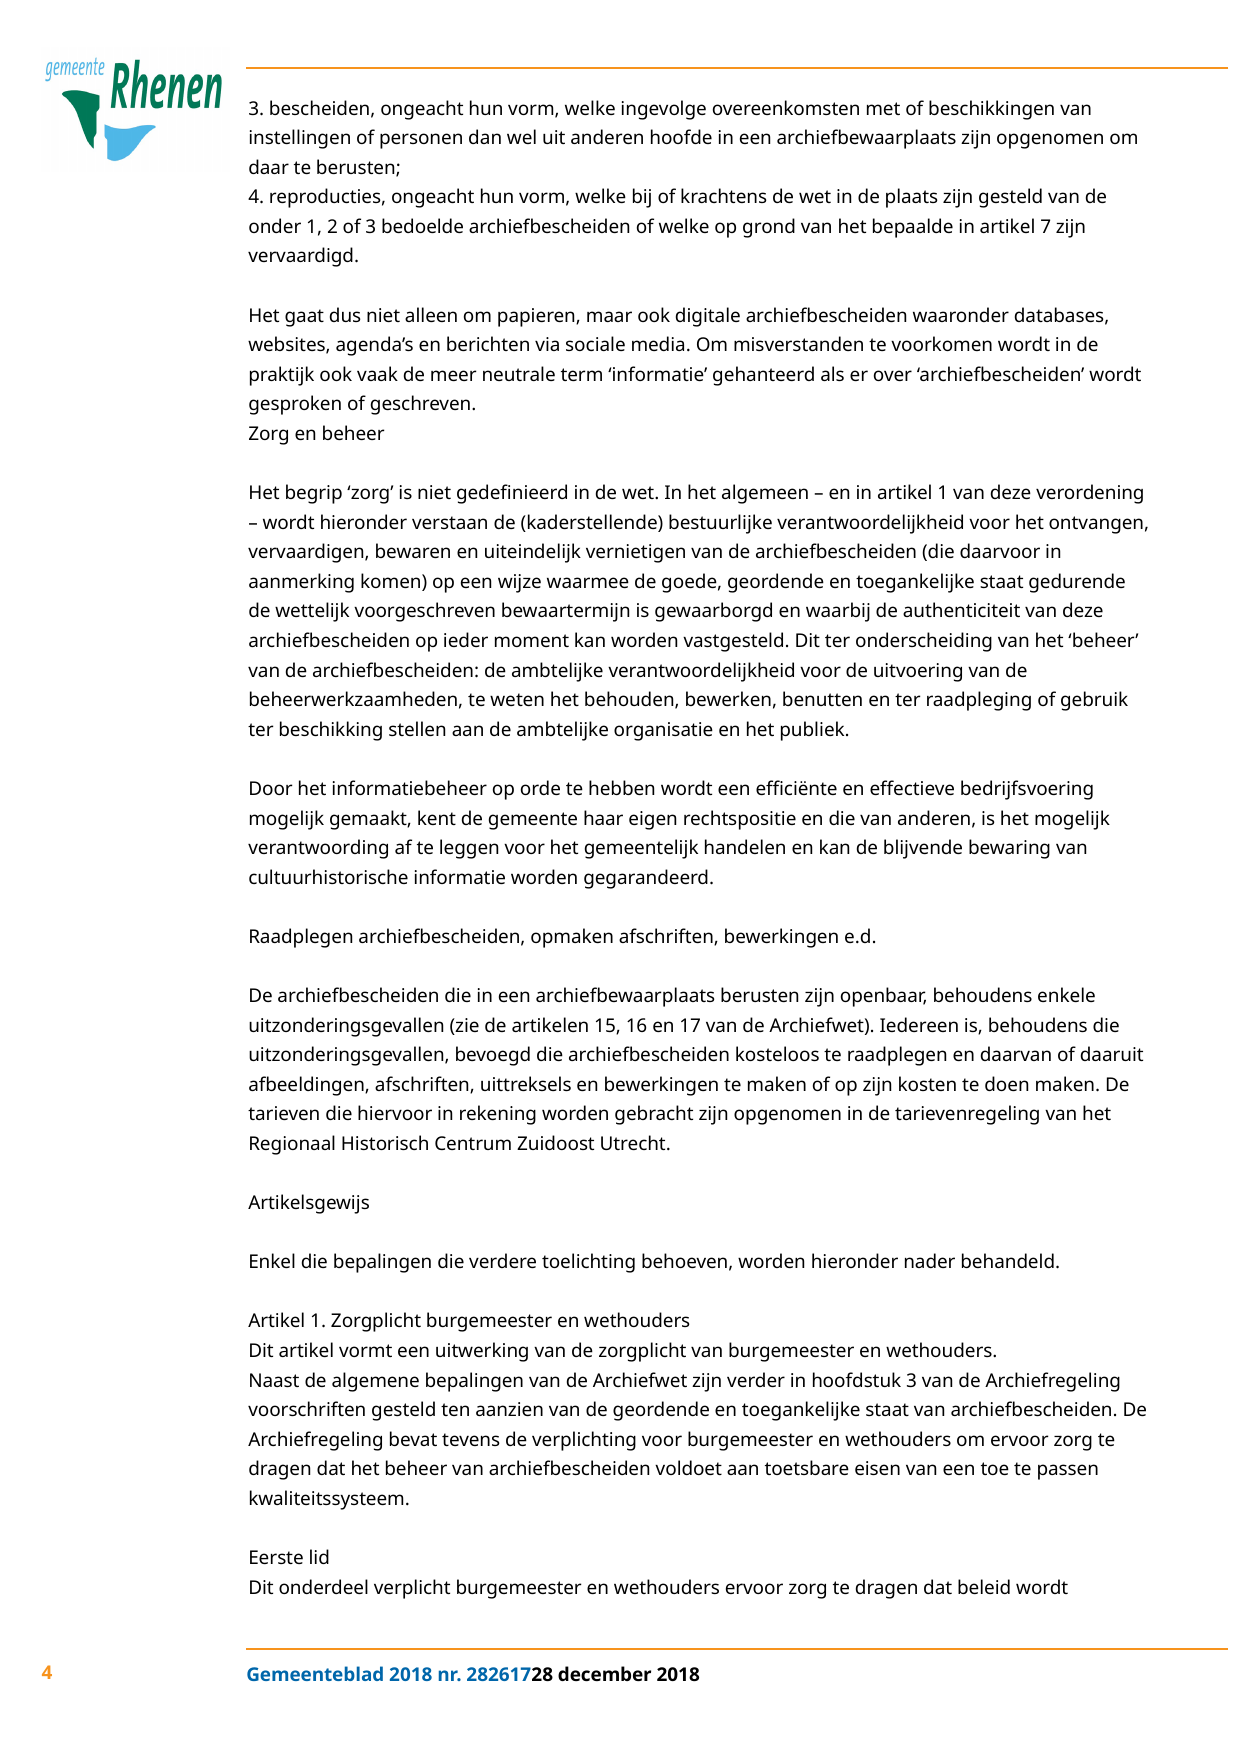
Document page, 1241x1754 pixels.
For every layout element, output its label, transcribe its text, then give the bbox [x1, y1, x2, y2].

text Eerste lid [248, 1544, 1152, 1570]
picture [41, 47, 231, 172]
text 3. bescheiden, ongeacht hun vorm, welke ingevolge overeenkomsten met of beschikkingen van instellingen of personen dan wel uit anderen hoofde in een archiefbewaarplaats zijn opgenomen om daar te berusten; [248, 95, 1152, 180]
text Artikel 1. Zorgplicht burgemeester en wethouders [248, 1308, 1152, 1333]
text Naast de algemene bepalingen van de Archiefwet zijn verder in hoofdstuk 3 van de Archiefregeling voorschriften gesteld ten aanzien van de geordende en toegankelijke staat van archiefbescheiden. De Archiefregeling bevat tevens de verplichting voor burgemeester en wethouders om ervoor zorg te dragen dat het beheer van archiefbescheiden voldoet aan toetsbare eisen van een toe te passen kwaliteitssysteem. [248, 1367, 1152, 1511]
text Het begrip ‘zorg’ is niet gedefinieerd in de wet. In het algemeen – en in artikel 1 van deze verordening – wordt hieronder verstaan de (kaderstellende) bestuurlijke verantwoordelijkheid voor het ontvangen, vervaardigen, bewaren en uiteindelijk vernietigen van de archiefbescheiden (die daarvoor in aanmerking komen) op een wijze waarmee de goede, geordende en toegankelijke staat gedurende de wettelijk voorgeschreven bewaartermijn is gewaarborgd en waarbij de authenticiteit van deze archiefbescheiden op ieder moment kan worden vastgesteld. Dit ter onderscheiding van het ‘beheer’ van de archiefbescheiden: de ambtelijke verantwoordelijkheid voor de uitvoering van de beheerwerkzaamheden, te weten het behouden, bewerken, benutten en ter raadpleging of gebruik ter beschikking stellen aan de ambtelijke organisatie en het publiek. [248, 479, 1152, 742]
text Enkel die bepalingen die verdere toelichting behoeven, worden hieronder nader behandeld. [248, 1248, 1152, 1274]
text Dit artikel vormt een uitwerking van de zorgplicht van burgemeester en wethouders. [248, 1337, 1152, 1363]
text Artikelsgewijs [248, 1189, 1152, 1215]
text 4. reproducties, ongeacht hun vorm, welke bij of krachtens de wet in de plaats zijn gesteld van de onder 1, 2 of 3 bedoelde archiefbescheiden of welke op grond van het bepaalde in artikel 7 zijn vervaardigd. [248, 183, 1152, 268]
text Het gaat dus niet alleen om papieren, maar ook digitale archiefbescheiden waaronder databases, websites, agenda’s en berichten via sociale media. Om misverstanden te voorkomen wordt in de praktijk ook vaak de meer neutrale term ‘informatie’ gehanteerd als er over ‘archiefbescheiden’ wordt gesproken of geschreven. [248, 302, 1152, 416]
text Raadplegen archiefbescheiden, opmaken afschriften, bewerkingen e.d. [248, 923, 1152, 949]
text Door het informatiebeheer op orde te hebben wordt een efficiënte en effectieve bedrijfsvoering mogelijk gemaakt, kent de gemeente haar eigen rechtspositie en die van anderen, is het mogelijk verantwoording af te leggen voor het gemeentelijk handelen en kan de blijvende bewaring van cultuurhistorische informatie worden gegarandeerd. [248, 775, 1152, 890]
text De archiefbescheiden die in een archiefbewaarplaats berusten zijn openbaar, behoudens enkele uitzonderingsgevallen (zie de artikelen 15, 16 en 17 van de Archiefwet). Iedereen is, behoudens die uitzonderingsgevallen, bevoegd die archiefbescheiden kosteloos te raadplegen en daarvan of daaruit afbeeldingen, afschriften, uittreksels en bewerkingen te maken of op zijn kosten te doen maken. De tarieven die hiervoor in rekening worden gebracht zijn opgenomen in de tarievenregeling van het Regionaal Historisch Centrum Zuidoost Utrecht. [248, 982, 1152, 1156]
text Zorg en beheer [248, 420, 1152, 446]
text Dit onderdeel verplicht burgemeester en wethouders ervoor zorg te dragen dat beleid wordt [248, 1574, 1152, 1600]
